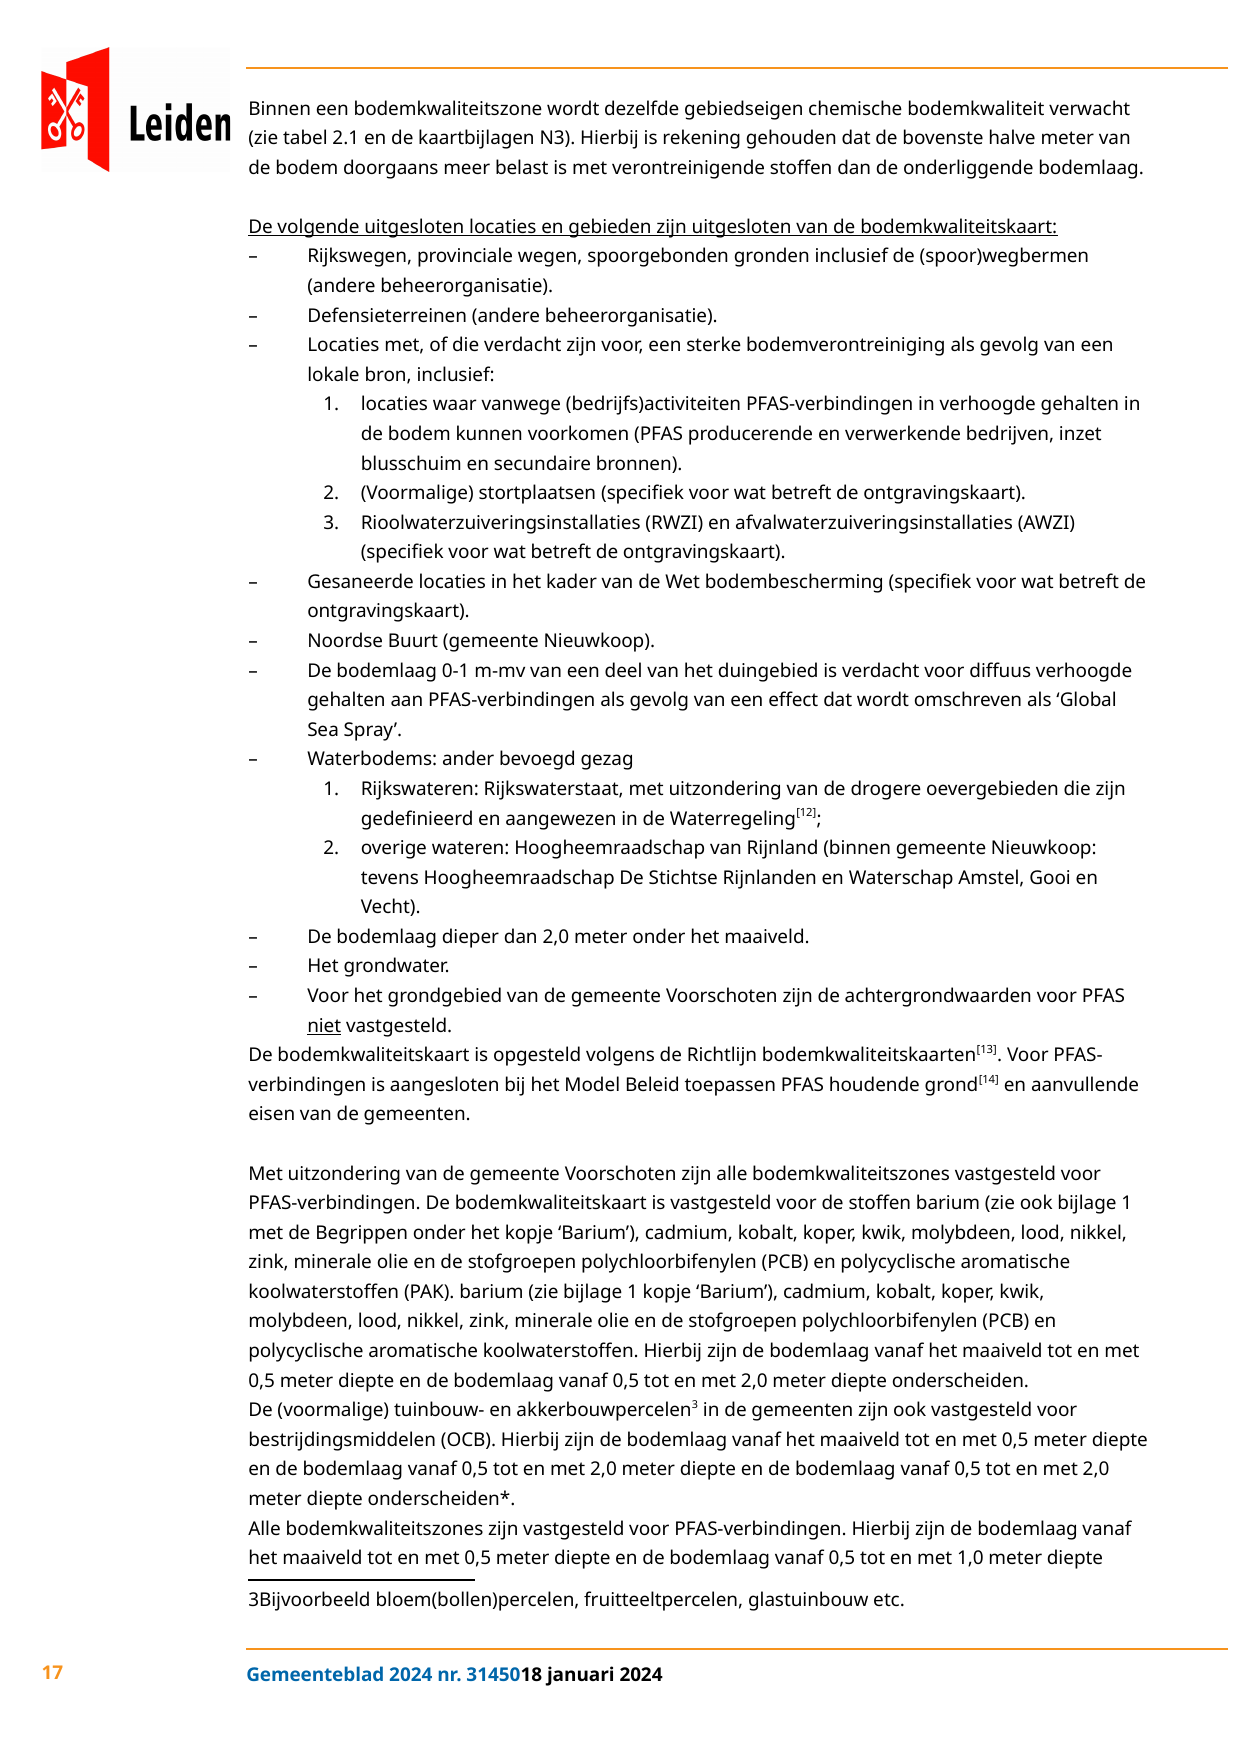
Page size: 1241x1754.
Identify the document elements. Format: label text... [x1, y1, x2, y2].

list Rijkswegen, provinciale wegen, spoorgebonden gronden inclusief de (spoor)wegbermen (andere beheerorganisatie). [248, 243, 1152, 298]
text Met uitzondering van de gemeente Voorschoten zijn alle bodemkwaliteitszones vastgesteld voor PFAS-verbindingen. De bodemkwaliteitskaart is vastgesteld voor de stoffen barium (zie ook bijlage 1 met de Begrippen onder het kopje ‘Barium’), cadmium, kobalt, koper, kwik, molybdeen, lood, nikkel, zink, minerale olie en de stofgroepen polychloorbifenylen (PCB) en polycyclische aromatische koolwaterstoffen (PAK). barium (zie bijlage 1 kopje ‘Barium’), cadmium, kobalt, koper, kwik, molybdeen, lood, nikkel, zink, minerale olie en de stofgroepen polychloorbifenylen (PCB) en polycyclische aromatische koolwaterstoffen. Hierbij zijn de bodemlaag vanaf het maaiveld tot en met 0,5 meter diepte en de bodemlaag vanaf 0,5 tot en met 2,0 meter diepte onderscheiden. [248, 1160, 1152, 1393]
picture [41, 47, 231, 172]
text Alle bodemkwaliteitszones zijn vastgesteld voor PFAS-verbindingen. Hierbij zijn de bodemlaag vanaf het maaiveld tot en met 0,5 meter diepte en de bodemlaag vanaf 0,5 tot en met 1,0 meter diepte [248, 1515, 1152, 1570]
list Rijkswateren: Rijkswaterstaat, met uitzondering van de drogere oevergebieden die zijn gedefinieerd en aangewezen in de Waterregeling[12]; [323, 775, 1152, 831]
list Gesaneerde locaties in het kader van de Wet bodembescherming (specifiek voor wat betreft de ontgravingskaart). [248, 568, 1152, 623]
list Locaties met, of die verdacht zijn voor, een sterke bodemverontreiniging als gevolg van een lokale bron, inclusief: [248, 331, 1152, 387]
text Binnen een bodemkwaliteitszone wordt dezelfde gebiedseigen chemische bodemkwaliteit verwacht (zie tabel 2.1 en de kaartbijlagen N3). Hierbij is rekening gehouden dat de bovenste halve meter van de bodem doorgaans meer belast is met verontreinigende stoffen dan de onderliggende bodemlaag. [248, 95, 1152, 180]
list overige wateren: Hoogheemraadschap van Rijnland (binnen gemeente Nieuwkoop: tevens Hoogheemraadschap De Stichtse Rijnlanden en Waterschap Amstel, Gooi en Vecht). [323, 834, 1152, 919]
list Voor het grondgebied van de gemeente Voorschoten zijn de achtergrondwaarden voor PFAS niet vastgesteld. [248, 982, 1152, 1038]
list De bodemlaag 0-1 m-mv van een deel van het duingebied is verdacht voor diffuus verhoogde gehalten aan PFAS-verbindingen als gevolg van een effect dat wordt omschreven als ‘Global Sea Spray’. [248, 657, 1152, 742]
list (Voormalige) stortplaatsen (specifiek voor wat betreft de ontgravingskaart). [323, 479, 1152, 505]
list Noordse Buurt (gemeente Nieuwkoop). [248, 627, 1152, 653]
text De (voormalige) tuinbouw- en akkerbouwpercelen in de gemeenten zijn ook vastgesteld voor bestrijdingsmiddelen (OCB). Hierbij zijn de bodemlaag vanaf het maaiveld tot en met 0,5 meter diepte en de bodemlaag vanaf 0,5 tot en met 2,0 meter diepte en de bodemlaag vanaf 0,5 tot en met 2,0 meter diepte onderscheiden*. [248, 1396, 1152, 1511]
list Rioolwaterzuiveringsinstallaties (RWZI) en afvalwaterzuiveringsinstallaties (AWZI) (specifiek voor wat betreft de ontgravingskaart). [323, 509, 1152, 564]
list De bodemlaag dieper dan 2,0 meter onder het maaiveld. [248, 923, 1152, 949]
list Het grondwater. [248, 953, 1152, 978]
list Defensieterreinen (andere beheerorganisatie). [248, 302, 1152, 328]
text De bodemkwaliteitskaart is opgesteld volgens de Richtlijn bodemkwaliteitskaarten[13]. Voor PFAS-verbindingen is aangesloten bij het Model Beleid toepassen PFAS houdende grond[14] en aanvullende eisen van de gemeenten. [248, 1041, 1152, 1126]
text De volgende uitgesloten locaties en gebieden zijn uitgesloten van de bodemkwaliteitskaart: [248, 213, 1152, 239]
list Waterbodems: ander bevoegd gezag [248, 746, 1152, 771]
list locaties waar vanwege (bedrijfs)activiteiten PFAS-verbindingen in verhoogde gehalten in de bodem kunnen voorkomen (PFAS producerende en verwerkende bedrijven, inzet blusschuim en secundaire bronnen). [323, 391, 1152, 476]
text Bijvoorbeeld bloem(bollen)percelen, fruitteeltpercelen, glastuinbouw etc. [248, 1586, 1152, 1612]
